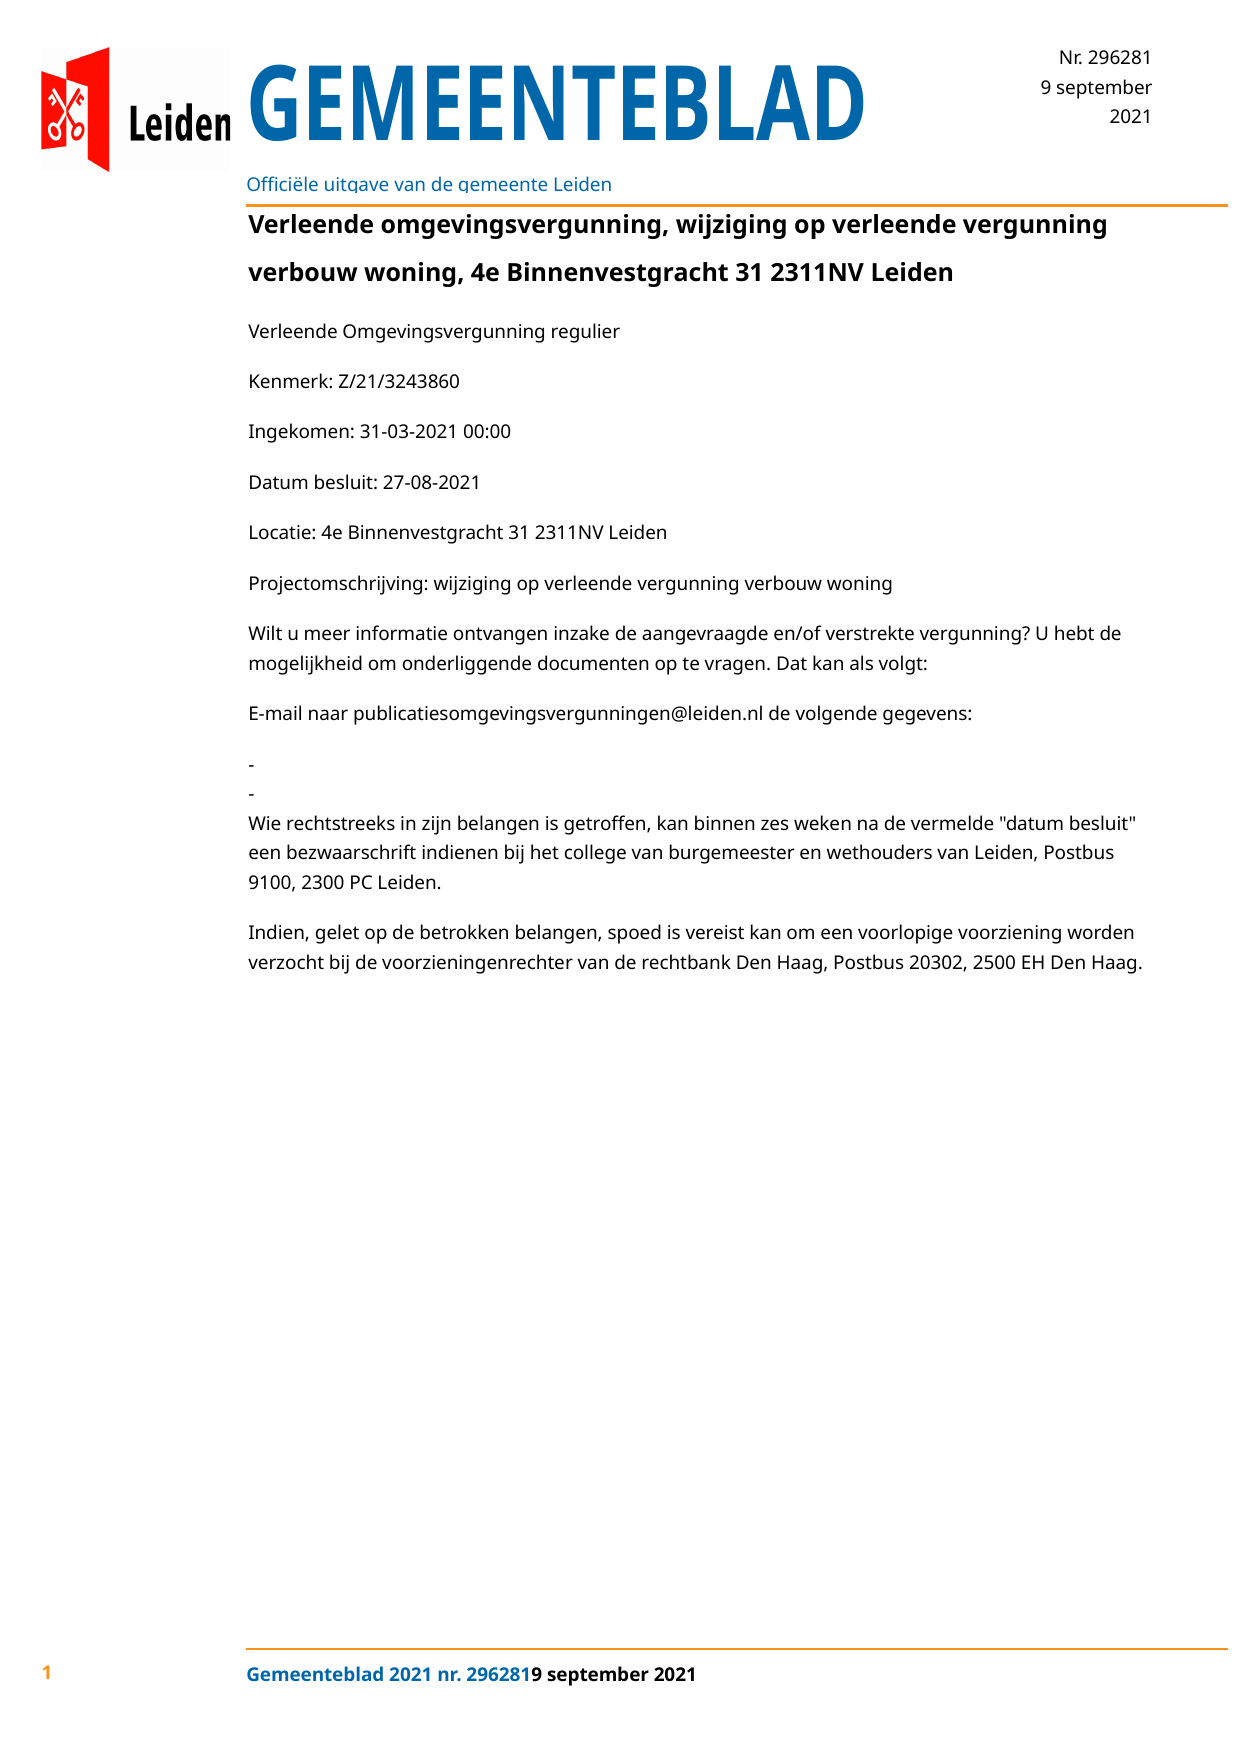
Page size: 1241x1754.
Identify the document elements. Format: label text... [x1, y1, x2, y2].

text Datum besluit: 27-08-2021 [248, 469, 1152, 495]
text Projectomschrijving: wijziging op verleende vergunning verbouw woning [248, 570, 1152, 596]
text Ingekomen: 31-03-2021 00:00 [248, 419, 1152, 444]
text E-mail naar publicatiesomgevingsvergunningen@leiden.nl de volgende gegevens: [248, 700, 1152, 726]
text Verleende omgevingsvergunning, wijziging op verleende vergunning verbouw woning, 4e Binnenvestgracht 31 2311NV Leiden [248, 207, 1152, 288]
text Wie rechtstreeks in zijn belangen is getroffen, kan binnen zes weken na de vermelde "datum besluit" een bezwaarschrift indienen bij het college van burgemeester en wethouders van Leiden, Postbus 9100, 2300 PC Leiden. [248, 810, 1152, 895]
text Wilt u meer informatie ontvangen inzake de aangevraagde en/of verstrekte vergunning? U hebt de mogelijkheid om onderliggende documenten op te vragen. Dat kan als volgt: [248, 620, 1152, 676]
picture [41, 47, 231, 172]
text Kenmerk: Z/21/3243860 [248, 368, 1152, 394]
text Locatie: 4e Binnenvestgracht 31 2311NV Leiden [248, 519, 1152, 545]
text Verleende Omgevingsvergunning regulier [248, 318, 1152, 344]
text Indien, gelet op de betrokken belangen, spoed is vereist kan om een voorlopige voorziening worden verzocht bij de voorzieningenrechter van de rechtbank Den Haag, Postbus 20302, 2500 EH Den Haag. [248, 919, 1152, 975]
